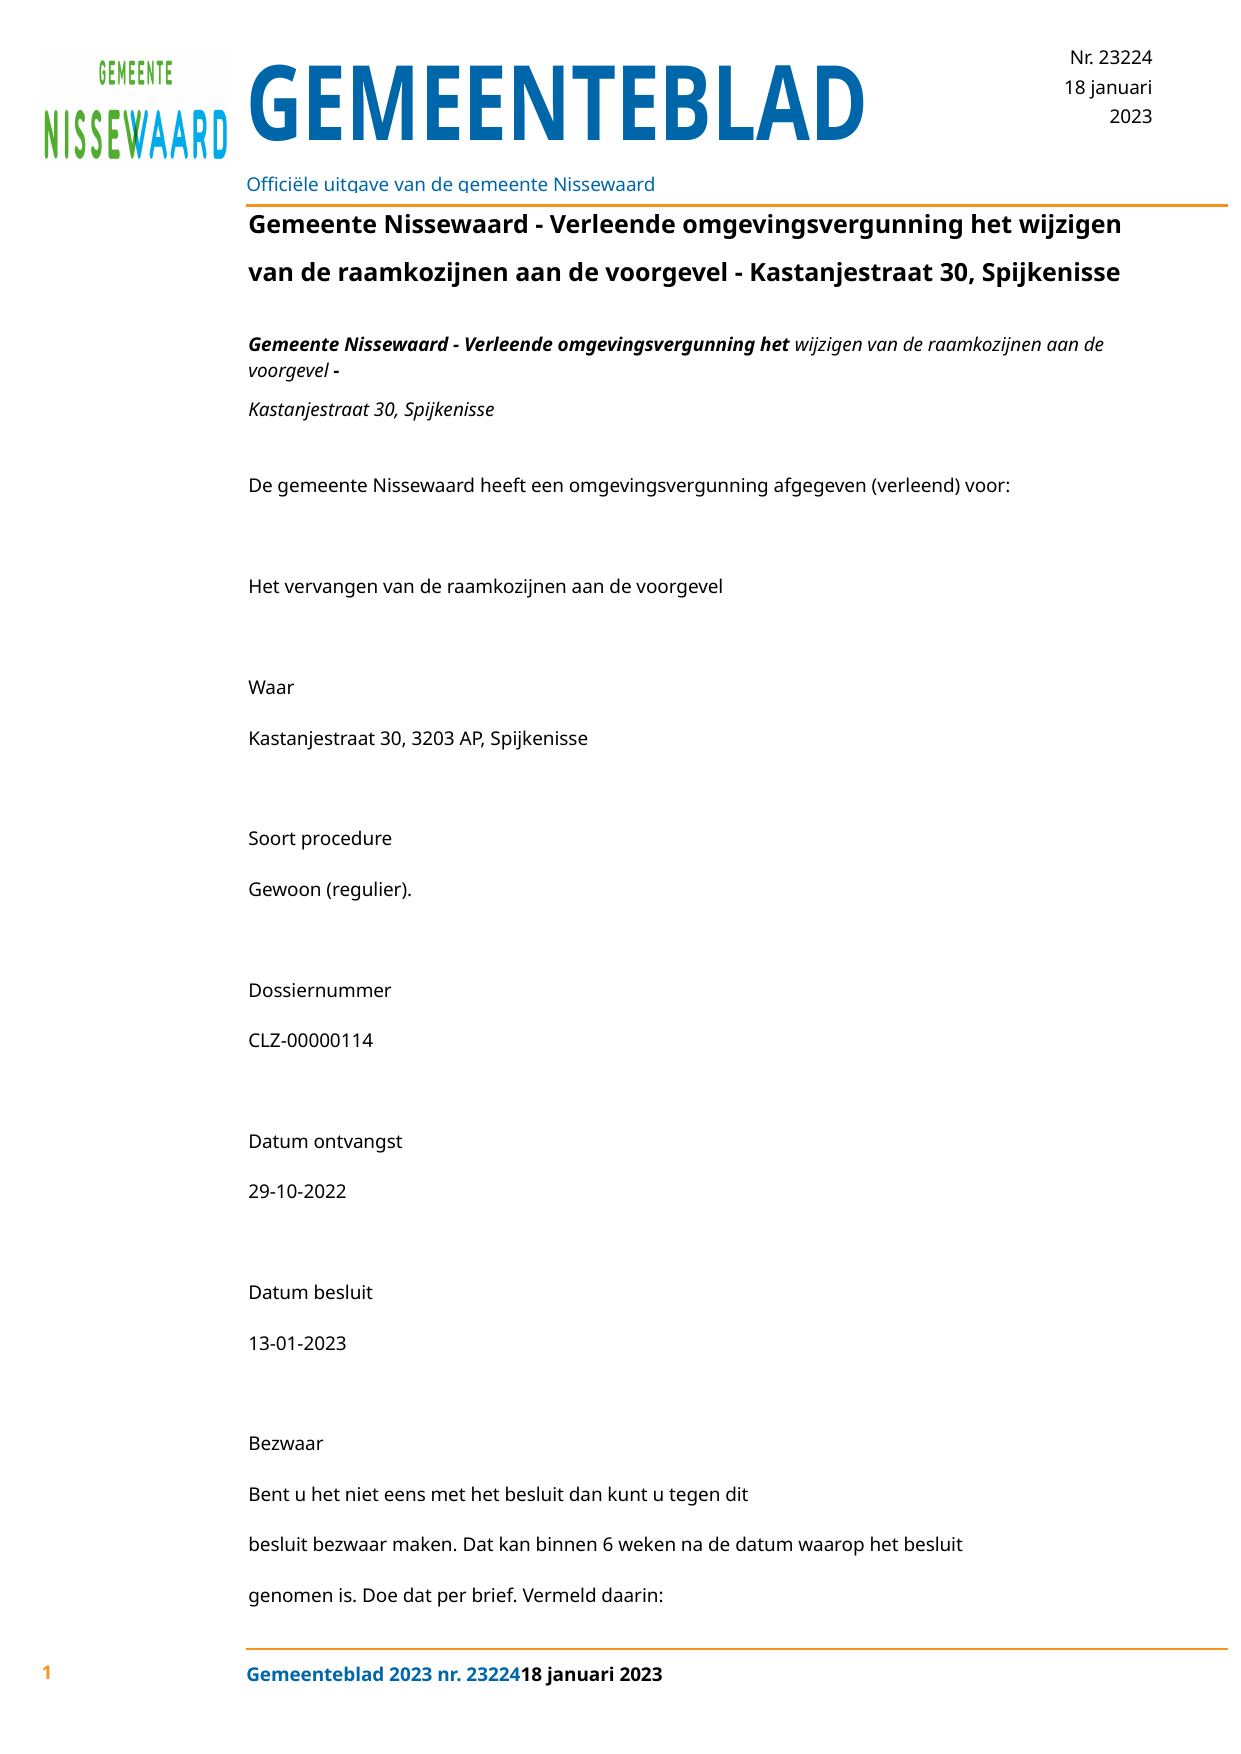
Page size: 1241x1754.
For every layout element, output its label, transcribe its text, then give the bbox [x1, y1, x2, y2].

text Waar [248, 674, 1152, 700]
text Datum ontvangst [248, 1128, 1152, 1154]
text Kastanjestraat 30, 3203 AP, Spijkenisse [248, 725, 1152, 750]
text Het vervangen van de raamkozijnen aan de voorgevel [248, 573, 1152, 599]
text Kastanjestraat 30, Spijkenisse [248, 396, 1152, 422]
picture [41, 47, 231, 172]
text Gemeente Nissewaard - Verleende omgevingsvergunning het wijzigen van de raamkozijnen aan de voorgevel - [248, 331, 1152, 383]
text 13-01-2023 [248, 1330, 1152, 1355]
text De gemeente Nissewaard heeft een omgevingsvergunning afgegeven (verleend) voor: [248, 473, 1152, 498]
text CLZ-00000114 [248, 1027, 1152, 1053]
text Dossiernummer [248, 977, 1152, 1002]
text Soort procedure [248, 826, 1152, 851]
text Gewoon (regulier). [248, 876, 1152, 902]
text besluit bezwaar maken. Dat kan binnen 6 weken na de datum waarop het besluit [248, 1531, 1152, 1557]
text Datum besluit [248, 1279, 1152, 1305]
text genomen is. Doe dat per brief. Vermeld daarin: [248, 1582, 1152, 1607]
text Gemeente Nissewaard - Verleende omgevingsvergunning het wijzigen van de raamkozijnen aan de voorgevel - Kastanjestraat 30, Spijkenisse [248, 207, 1152, 288]
text 29-10-2022 [248, 1178, 1152, 1204]
text Bezwaar [248, 1431, 1152, 1456]
text Bent u het niet eens met het besluit dan kunt u tegen dit [248, 1481, 1152, 1507]
